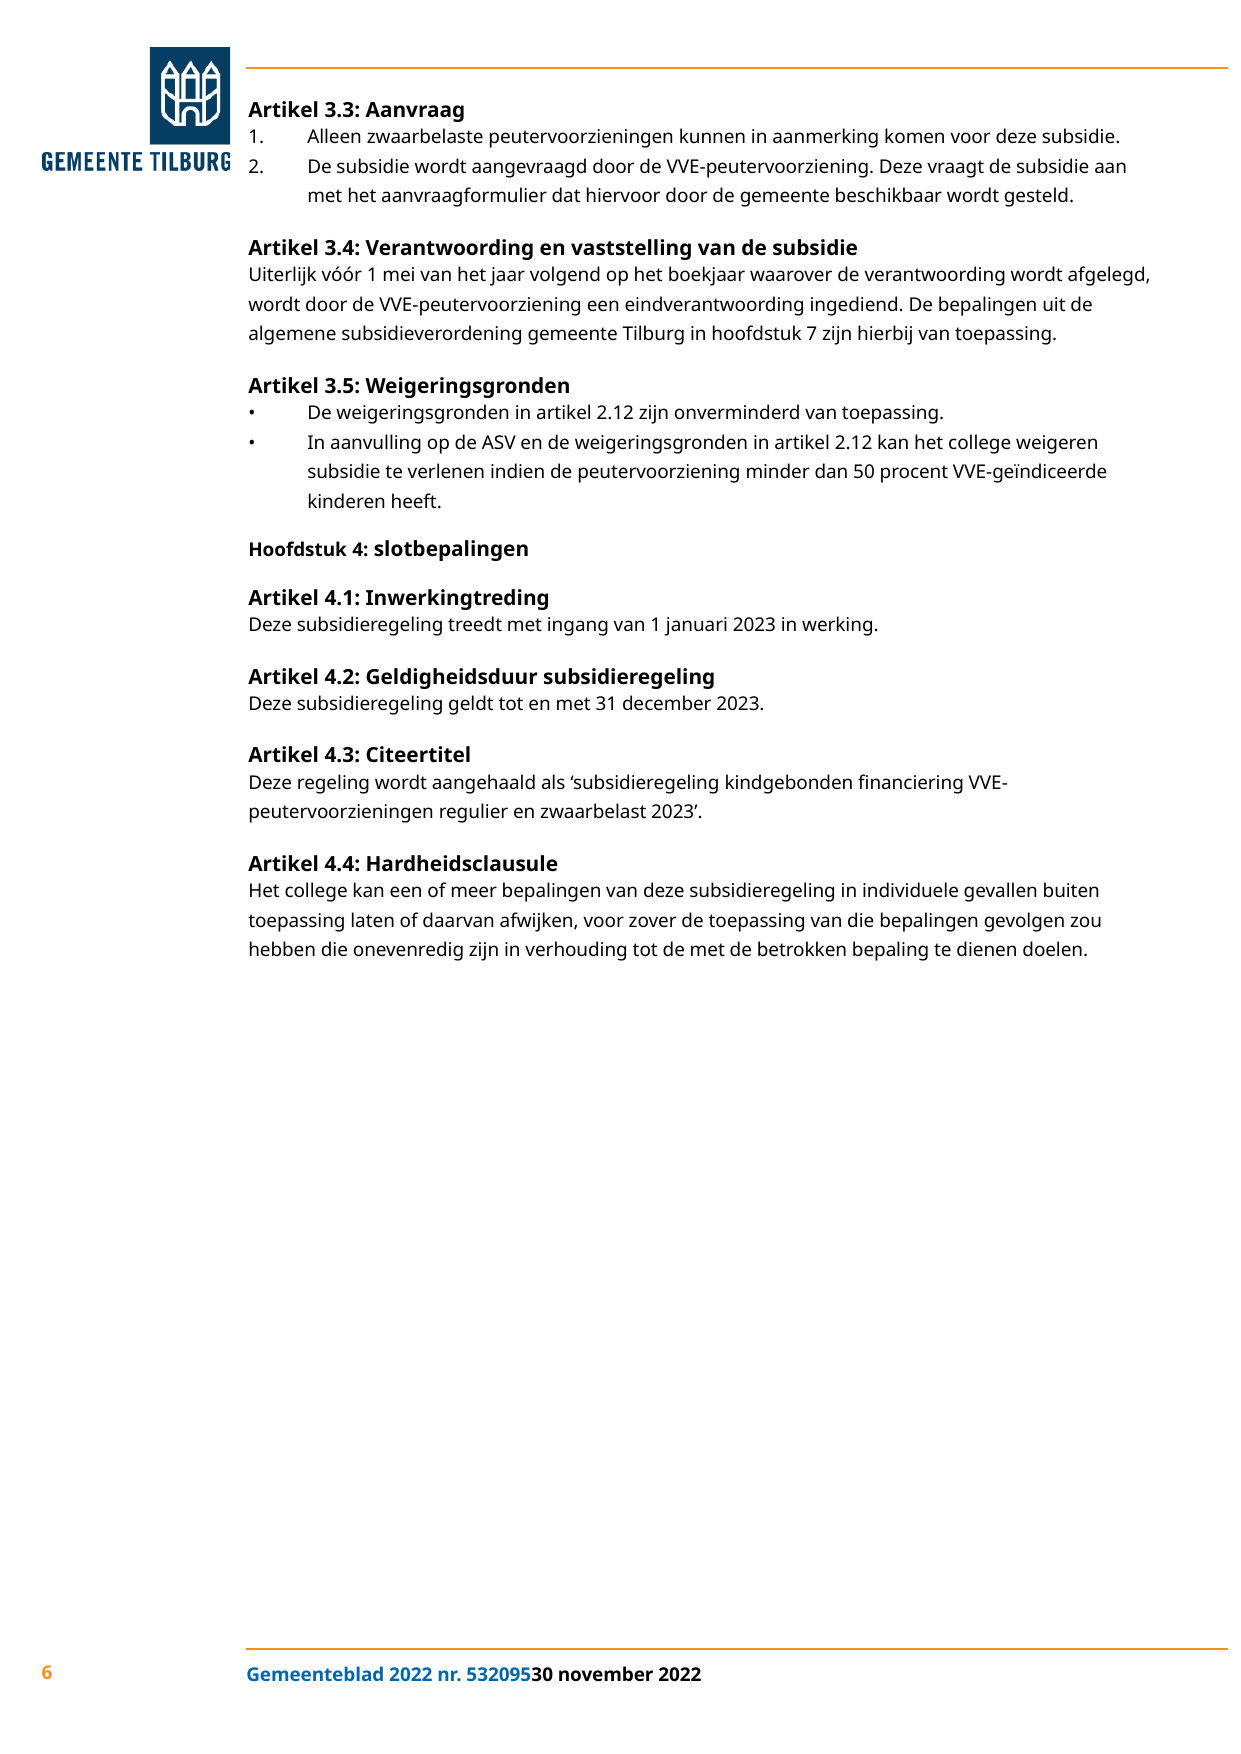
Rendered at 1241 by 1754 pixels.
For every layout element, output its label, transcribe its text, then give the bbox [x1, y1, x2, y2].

text Artikel 3.4: Verantwoording en vaststelling van de subsidie [248, 233, 1152, 261]
list De subsidie wordt aangevraagd door de VVE-peutervoorziening. Deze vraagt de subsidie aan met het aanvraagformulier dat hiervoor door de gemeente beschikbaar wordt gesteld. [248, 153, 1152, 208]
text Hoofdstuk 4: slotbepalingen [248, 534, 1152, 562]
text Artikel 4.3: Citeertitel [248, 741, 1152, 769]
text Artikel 4.1: Inwerkingtreding [248, 583, 1152, 611]
list De weigeringsgronden in artikel 2.12 zijn onverminderd van toepassing. [248, 399, 1152, 425]
text Deze subsidieregeling treedt met ingang van 1 januari 2023 in werking. [248, 611, 1152, 637]
text Artikel 3.5: Weigeringsgronden [248, 371, 1152, 399]
text Deze subsidieregeling geldt tot en met 31 december 2023. [248, 690, 1152, 716]
list In aanvulling op de ASV en de weigeringsgronden in artikel 2.12 kan het college weigeren subsidie te verlenen indien de peutervoorziening minder dan 50 procent VVE-geïndiceerde kinderen heeft. [248, 429, 1152, 514]
text Het college kan een of meer bepalingen van deze subsidieregeling in individuele gevallen buiten toepassing laten of daarvan afwijken, voor zover de toepassing van die bepalingen gevolgen zou hebben die onevenredig zijn in verhouding tot de met de betrokken bepaling te dienen doelen. [248, 877, 1152, 962]
text Artikel 3.3: Aanvraag [248, 95, 1152, 123]
text Deze regeling wordt aangehaald als ‘subsidieregeling kindgebonden financiering VVE-peutervoorzieningen regulier en zwaarbelast 2023’. [248, 769, 1152, 824]
picture [41, 47, 231, 172]
list Alleen zwaarbelaste peutervoorzieningen kunnen in aanmerking komen voor deze subsidie. [248, 123, 1152, 149]
text Artikel 4.2: Geldigheidsduur subsidieregeling [248, 662, 1152, 690]
text Uiterlijk vóór 1 mei van het jaar volgend op het boekjaar waarover de verantwoording wordt afgelegd, wordt door de VVE-peutervoorziening een eindverantwoording ingediend. De bepalingen uit de algemene subsidieverordening gemeente Tilburg in hoofdstuk 7 zijn hierbij van toepassing. [248, 261, 1152, 346]
text Artikel 4.4: Hardheidsclausule [248, 849, 1152, 877]
